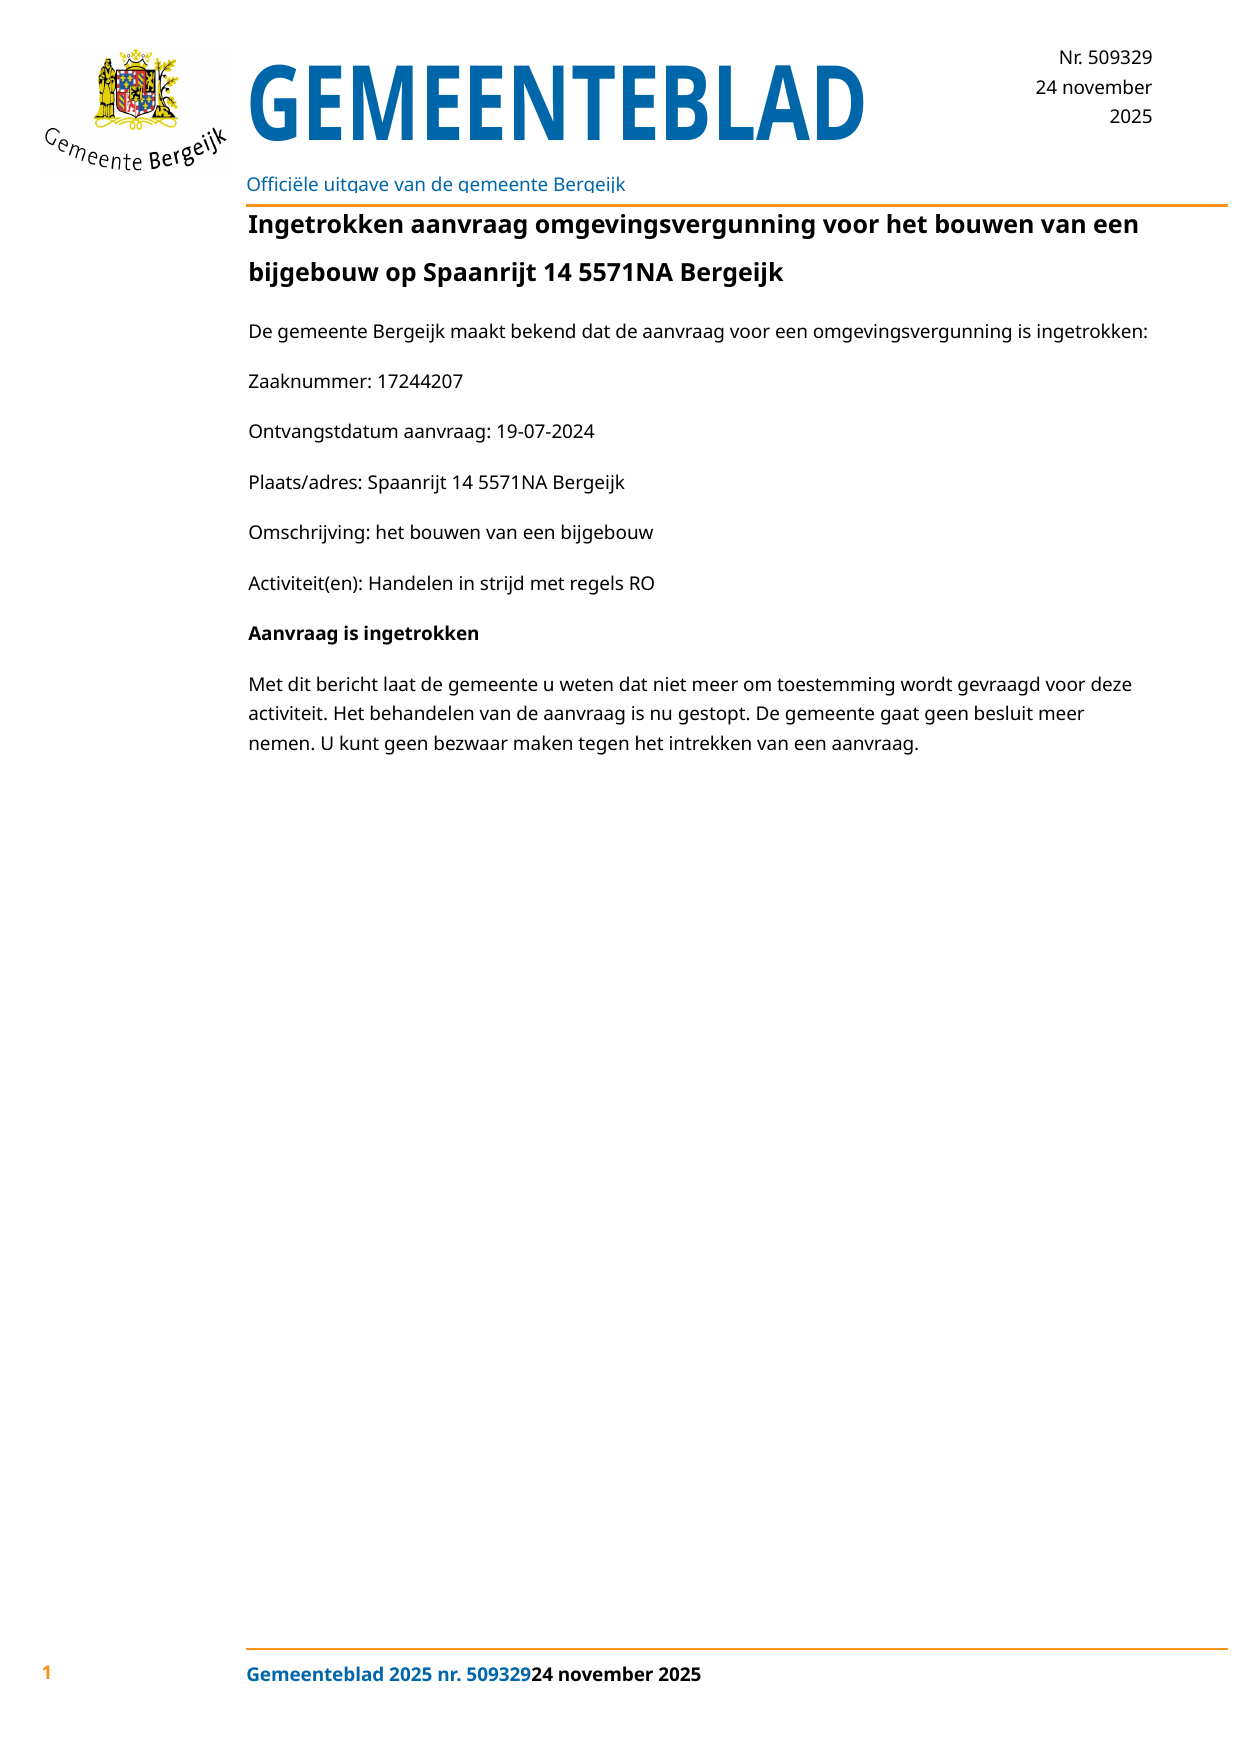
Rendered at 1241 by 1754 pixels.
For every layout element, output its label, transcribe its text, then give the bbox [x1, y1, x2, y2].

text Met dit bericht laat de gemeente u weten dat niet meer om toestemming wordt gevraagd voor deze activiteit. Het behandelen van de aanvraag is nu gestopt. De gemeente gaat geen besluit meer nemen. U kunt geen bezwaar maken tegen het intrekken van een aanvraag. [248, 671, 1152, 756]
text Plaats/adres: Spaanrijt 14 5571NA Bergeijk [248, 469, 1152, 495]
text Zaaknummer: 17244207 [248, 368, 1152, 394]
text De gemeente Bergeijk maakt bekend dat de aanvraag voor een omgevingsvergunning is ingetrokken: [248, 318, 1152, 344]
text Activiteit(en): Handelen in strijd met regels RO [248, 570, 1152, 596]
text Ingetrokken aanvraag omgevingsvergunning voor het bouwen van een bijgebouw op Spaanrijt 14 5571NA Bergeijk [248, 207, 1152, 288]
text Aanvraag is ingetrokken [248, 620, 1152, 646]
text Omschrijving: het bouwen van een bijgebouw [248, 519, 1152, 545]
picture [41, 47, 231, 172]
text Ontvangstdatum aanvraag: 19-07-2024 [248, 419, 1152, 444]
